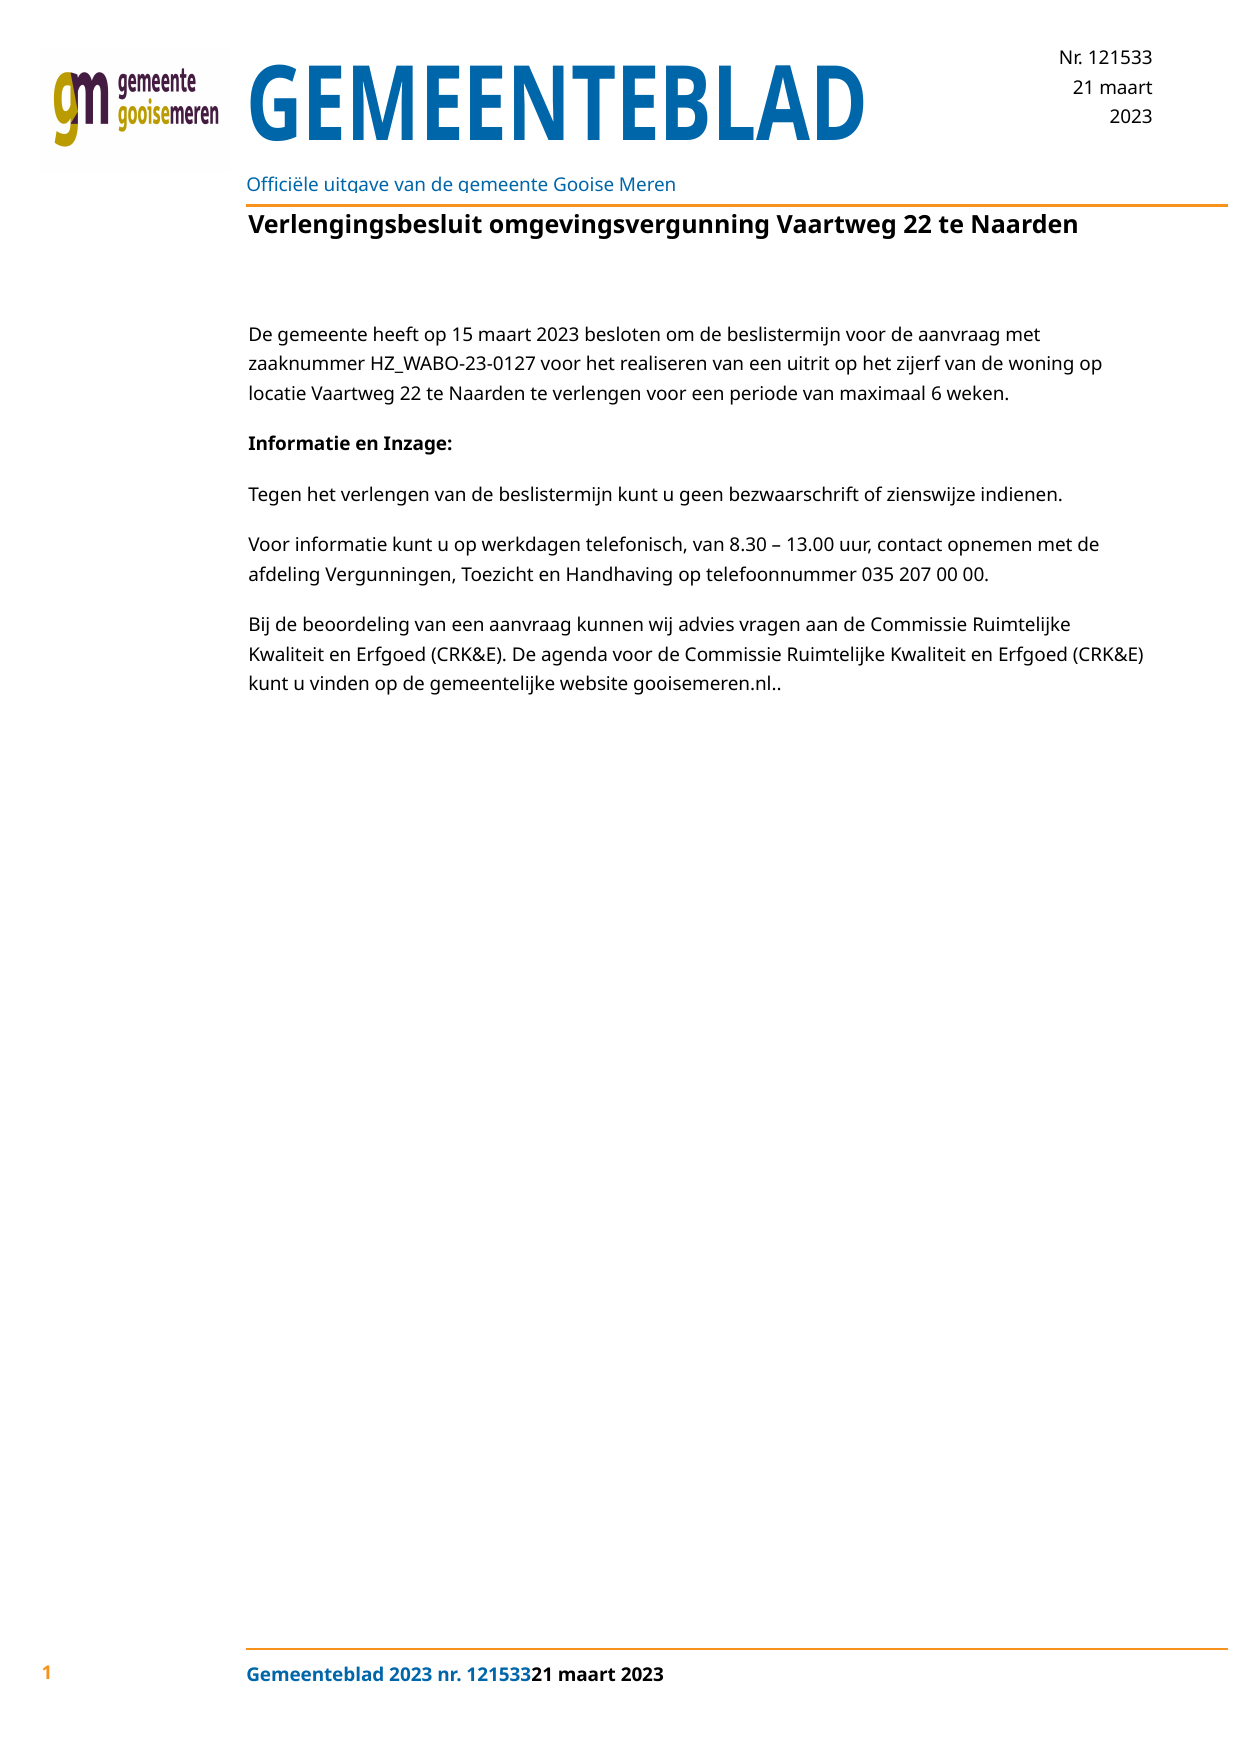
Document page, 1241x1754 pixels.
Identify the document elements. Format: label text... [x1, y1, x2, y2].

text Tegen het verlengen van de beslistermijn kunt u geen bezwaarschrift of zienswijze indienen. [248, 481, 1152, 506]
picture [41, 47, 231, 172]
text Informatie en Inzage: [248, 430, 1152, 456]
text De gemeente heeft op 15 maart 2023 besloten om de beslistermijn voor de aanvraag met zaaknummer HZ_WABO-23-0127 voor het realiseren van een uitrit op het zijerf van de woning op locatie Vaartweg 22 te Naarden te verlengen voor een periode van maximaal 6 weken. [248, 321, 1152, 406]
text Voor informatie kunt u op werkdagen telefonisch, van 8.30 – 13.00 uur, contact opnemen met de afdeling Vergunningen, Toezicht en Handhaving op telefoonnummer 035 207 00 00. [248, 531, 1152, 586]
text Bij de beoordeling van een aanvraag kunnen wij advies vragen aan de Commissie Ruimtelijke Kwaliteit en Erfgoed (CRK&E). De agenda voor de Commissie Ruimtelijke Kwaliteit en Erfgoed (CRK&E) kunt u vinden op de gemeentelijke website gooisemeren.nl.. [248, 611, 1152, 696]
text Verlengingsbesluit omgevingsvergunning Vaartweg 22 te Naarden [248, 207, 1152, 241]
